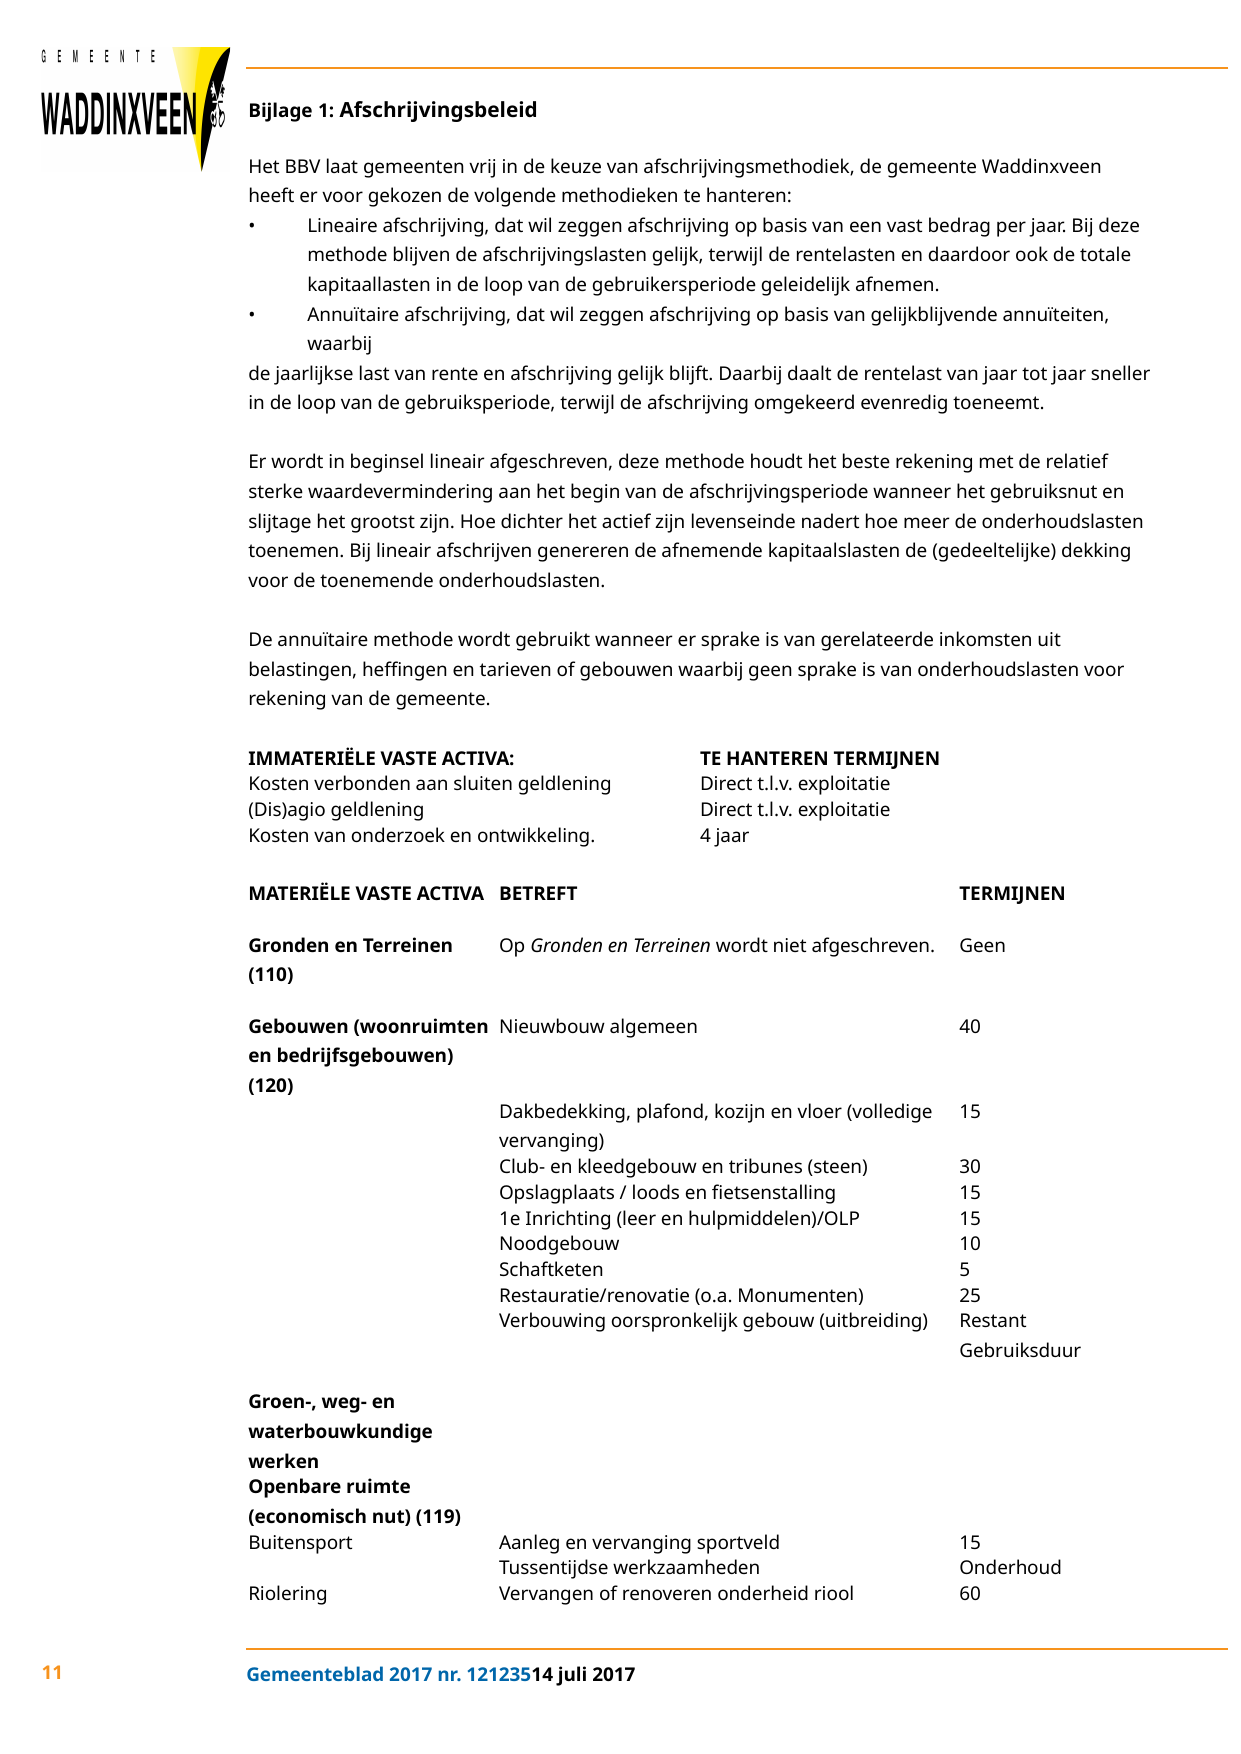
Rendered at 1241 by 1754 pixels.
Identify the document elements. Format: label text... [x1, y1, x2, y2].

table_cell Restant Gebruiksduur [959, 1308, 1152, 1363]
table_cell Schaftketen [499, 1256, 959, 1282]
table_cell Vervangen of renoveren onderheid riool [499, 1580, 959, 1606]
table_cell [248, 987, 499, 1013]
table_cell [248, 1555, 499, 1580]
text de jaarlijkse last van rente en afschrijving gelijk blijft. Daarbij daalt de rentelast van jaar tot jaar sneller in de loop van de gebruiksperiode, terwijl de afschrijving omgekeerd evenredig toeneemt. [248, 360, 1152, 415]
table_cell [959, 1363, 1152, 1389]
table_cell Kosten van onderzoek en ontwikkeling. [248, 822, 700, 848]
table_cell Restauratie/renovatie (o.a. Monumenten) [499, 1282, 959, 1308]
table_cell [499, 906, 959, 932]
table_header TE HANTEREN TERMIJNEN [700, 745, 1152, 770]
table_cell [959, 906, 1152, 932]
table_cell 5 [959, 1256, 1152, 1282]
table_cell [248, 1363, 499, 1389]
picture [41, 47, 231, 172]
table_cell 15 [959, 1179, 1152, 1205]
table_cell Club- en kleedgebouw en tribunes (steen) [499, 1153, 959, 1179]
table_cell [248, 1230, 499, 1256]
text De annuïtaire methode wordt gebruikt wanneer er sprake is van gerelateerde inkomsten uit belastingen, heffingen en tarieven of gebouwen waarbij geen sprake is van onderhoudslasten voor rekening van de gemeente. [248, 626, 1152, 711]
table_header MATERIËLE VASTE ACTIVA [248, 881, 499, 906]
table_cell Noodgebouw [499, 1230, 959, 1256]
table_cell 15 [959, 1529, 1152, 1554]
table_cell Buitensport [248, 1529, 499, 1554]
table_cell Tussentijdse werkzaamheden [499, 1555, 959, 1580]
table_cell (Dis)agio geldlening [248, 796, 700, 822]
text Bijlage 1: Afschrijvingsbeleid [248, 95, 1152, 123]
table_cell Op Gronden en Terreinen wordt niet afgeschreven. [499, 932, 959, 987]
table_header IMMATERIËLE VASTE ACTIVA: [248, 745, 700, 770]
table_cell [959, 987, 1152, 1013]
table_cell Verbouwing oorspronkelijk gebouw (uitbreiding) [499, 1308, 959, 1363]
table_cell Direct t.l.v. exploitatie [700, 770, 1152, 796]
table_header BETREFT [499, 881, 959, 906]
table_cell Gebouwen (woonruimten en bedrijfsgebouwen) (120) [248, 1013, 499, 1098]
text Er wordt in beginsel lineair afgeschreven, deze methode houdt het beste rekening met de relatief sterke waardevermindering aan het begin van de afschrijvingsperiode wanneer het gebruiksnut en slijtage het grootst zijn. Hoe dichter het actief zijn levenseinde nadert hoe meer de onderhoudslasten toenemen. Bij lineair afschrijven genereren de afnemende kapitaalslasten de (gedeeltelijke) dekking voor de toenemende onderhoudslasten. [248, 449, 1152, 593]
table_cell 15 [959, 1205, 1152, 1230]
table_cell [499, 1363, 959, 1389]
table_cell 10 [959, 1230, 1152, 1256]
list Annuïtaire afschrijving, dat wil zeggen afschrijving op basis van gelijkblijvende annuïteiten, waarbij [248, 301, 1152, 356]
list Lineaire afschrijving, dat wil zeggen afschrijving op basis van een vast bedrag per jaar. Bij deze methode blijven de afschrijvingslasten gelijk, terwijl de rentelasten en daardoor ook de totale kapitaallasten in de loop van de gebruikersperiode geleidelijk afnemen. [248, 212, 1152, 297]
table_cell [499, 987, 959, 1013]
table_cell Nieuwbouw algemeen [499, 1013, 959, 1098]
table_cell [959, 1474, 1152, 1529]
table_cell [248, 1205, 499, 1230]
table_cell Gronden en Terreinen (110) [248, 932, 499, 987]
table_cell [499, 1389, 959, 1473]
table_cell 4 jaar [700, 822, 1152, 848]
table_cell 1e Inrichting (leer en hulpmiddelen)/OLP [499, 1205, 959, 1230]
text Het BBV laat gemeenten vrij in de keuze van afschrijvingsmethodiek, de gemeente Waddinxveen heeft er voor gekozen de volgende methodieken te hanteren: [248, 153, 1152, 208]
table_cell [499, 1474, 959, 1529]
table_cell Dakbedekking, plafond, kozijn en vloer (volledige vervanging) [499, 1098, 959, 1153]
table_header TERMIJNEN [959, 881, 1152, 906]
table_cell [248, 906, 499, 932]
table_cell [248, 1098, 499, 1153]
table_cell 40 [959, 1013, 1152, 1098]
table_cell [248, 1282, 499, 1308]
table_cell 60 [959, 1580, 1152, 1606]
table_cell 15 [959, 1098, 1152, 1153]
table_cell Onderhoud [959, 1555, 1152, 1580]
table_cell [248, 1153, 499, 1179]
table_cell Riolering [248, 1580, 499, 1606]
table_cell [248, 1256, 499, 1282]
table_cell 30 [959, 1153, 1152, 1179]
table_cell Groen-, weg- en waterbouwkundige werken [248, 1389, 499, 1473]
table_cell Direct t.l.v. exploitatie [700, 796, 1152, 822]
table_cell Opslagplaats / loods en fietsenstalling [499, 1179, 959, 1205]
table_cell Geen [959, 932, 1152, 987]
table_cell Kosten verbonden aan sluiten geldlening [248, 770, 700, 796]
table_cell [248, 1179, 499, 1205]
table_cell [959, 1389, 1152, 1473]
table_cell Openbare ruimte (economisch nut) (119) [248, 1474, 499, 1529]
table_cell [248, 1308, 499, 1363]
table_cell 25 [959, 1282, 1152, 1308]
table_cell Aanleg en vervanging sportveld [499, 1529, 959, 1554]
